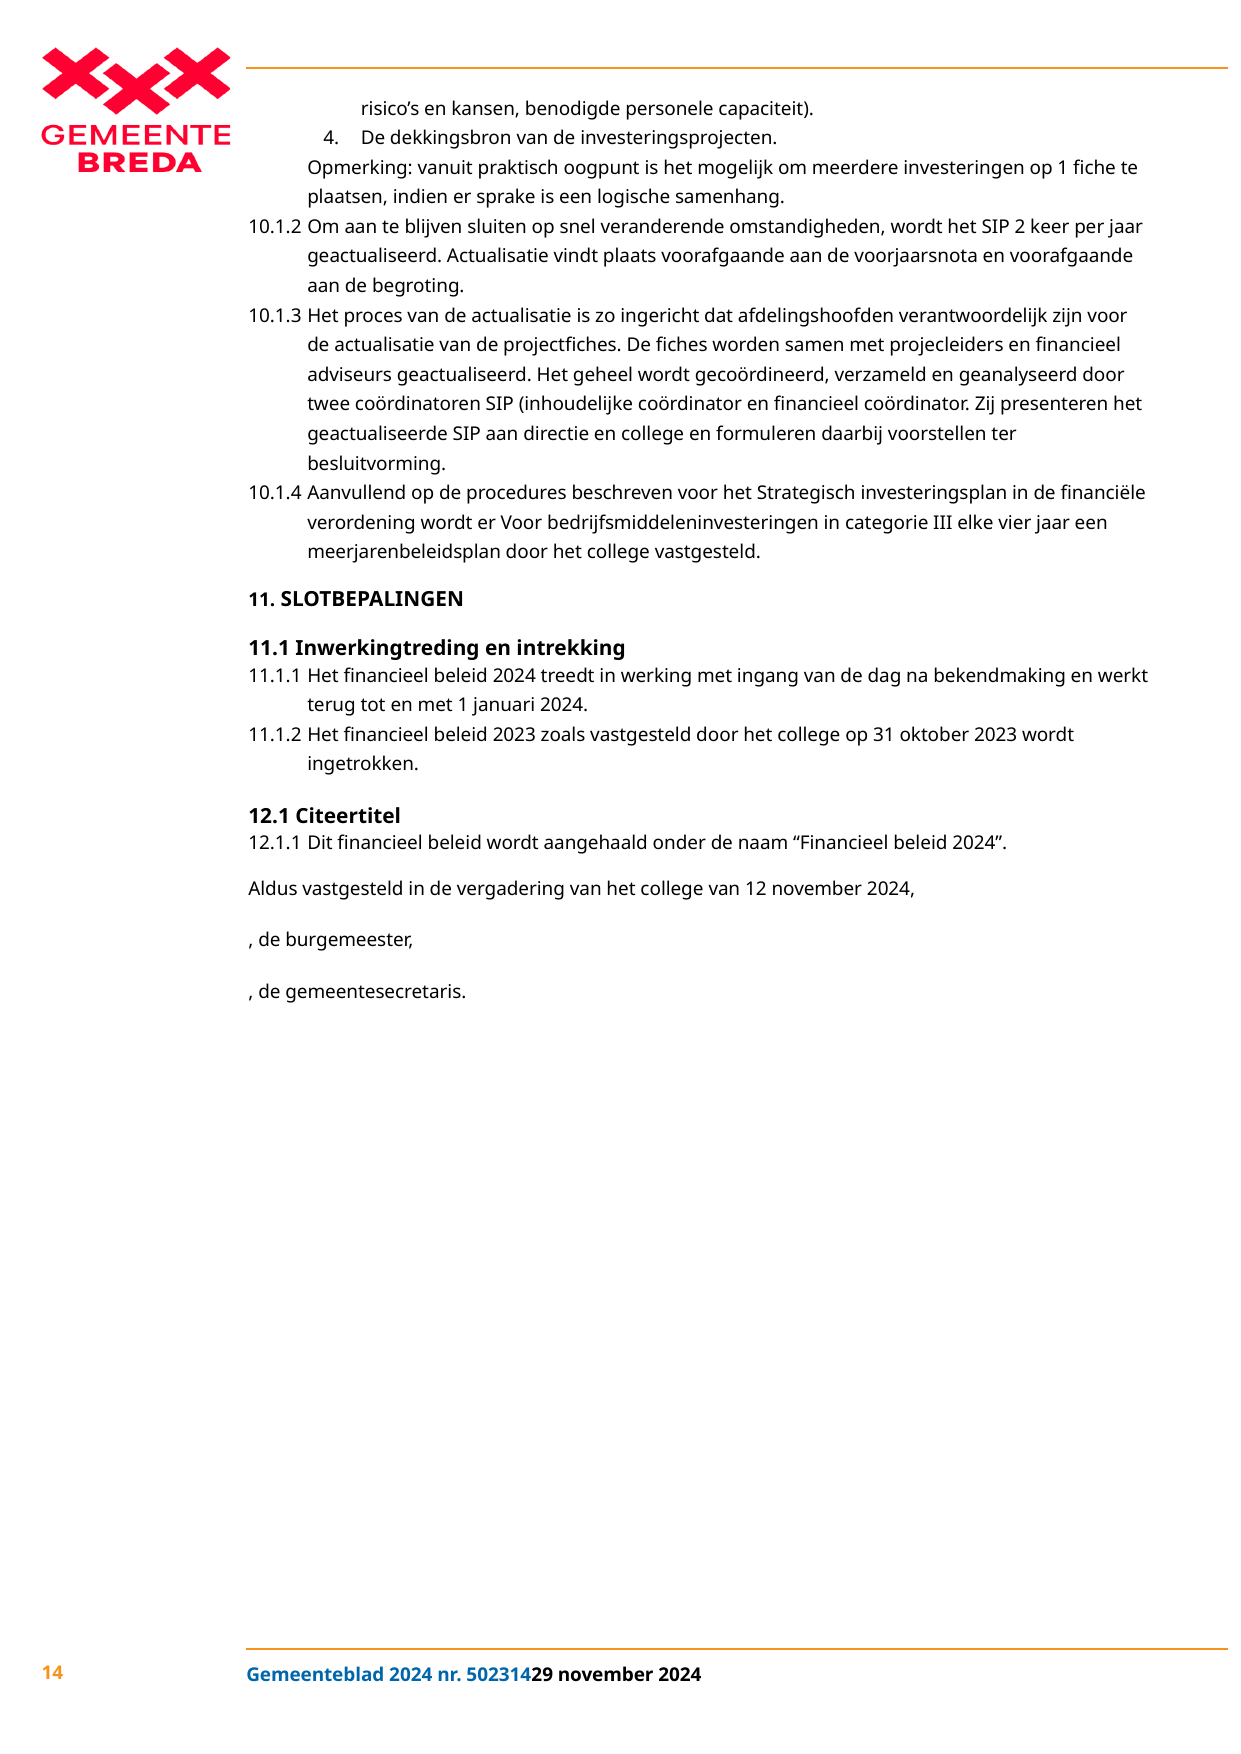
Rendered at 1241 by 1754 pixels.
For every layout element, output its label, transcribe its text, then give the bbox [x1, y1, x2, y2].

picture [41, 47, 231, 172]
list Het financieel beleid 2024 treedt in werking met ingang van de dag na bekendmaking en werkt terug tot en met 1 januari 2024. [248, 662, 1152, 717]
text 11.1 Inwerkingtreding en intrekking [248, 633, 1152, 662]
list De dekkingsbron van de investeringsprojecten. [323, 124, 1152, 150]
text , de gemeentesecretaris. [248, 978, 1152, 1004]
list risico’s en kansen, benodigde personele capaciteit). [323, 95, 1152, 121]
text 11. SLOTBEPALINGEN [248, 584, 1152, 613]
list Dit financieel beleid wordt aangehaald onder de naam “Financieel beleid 2024”. [248, 829, 1152, 855]
text 12.1 Citeertitel [248, 801, 1152, 829]
list Opmerking: vanuit praktisch oogpunt is het mogelijk om meerdere investeringen op 1 fiche te plaatsen, indien er sprake is een logische samenhang. [248, 154, 1152, 209]
text , de burgemeester, [248, 927, 1152, 952]
list Aanvullend op de procedures beschreven voor het Strategisch investeringsplan in de financiële verordening wordt er Voor bedrijfsmiddeleninvesteringen in categorie III elke vier jaar een meerjarenbeleidsplan door het college vastgesteld. [248, 479, 1152, 564]
list Om aan te blijven sluiten op snel veranderende omstandigheden, wordt het SIP 2 keer per jaar geactualiseerd. Actualisatie vindt plaats voorafgaande aan de voorjaarsnota en voorafgaande aan de begroting. [248, 213, 1152, 298]
list Het financieel beleid 2023 zoals vastgesteld door het college op 31 oktober 2023 wordt ingetrokken. [248, 721, 1152, 776]
text Aldus vastgesteld in de vergadering van het college van 12 november 2024, [248, 875, 1152, 901]
list Het proces van de actualisatie is zo ingericht dat afdelingshoofden verantwoordelijk zijn voor de actualisatie van de projectfiches. De fiches worden samen met projecleiders en financieel adviseurs geactualiseerd. Het geheel wordt gecoördineerd, verzameld en geanalyseerd door twee coördinatoren SIP (inhoudelijke coördinator en financieel coördinator. Zij presenteren het geactualiseerde SIP aan directie en college en formuleren daarbij voorstellen ter besluitvorming. [248, 302, 1152, 476]
